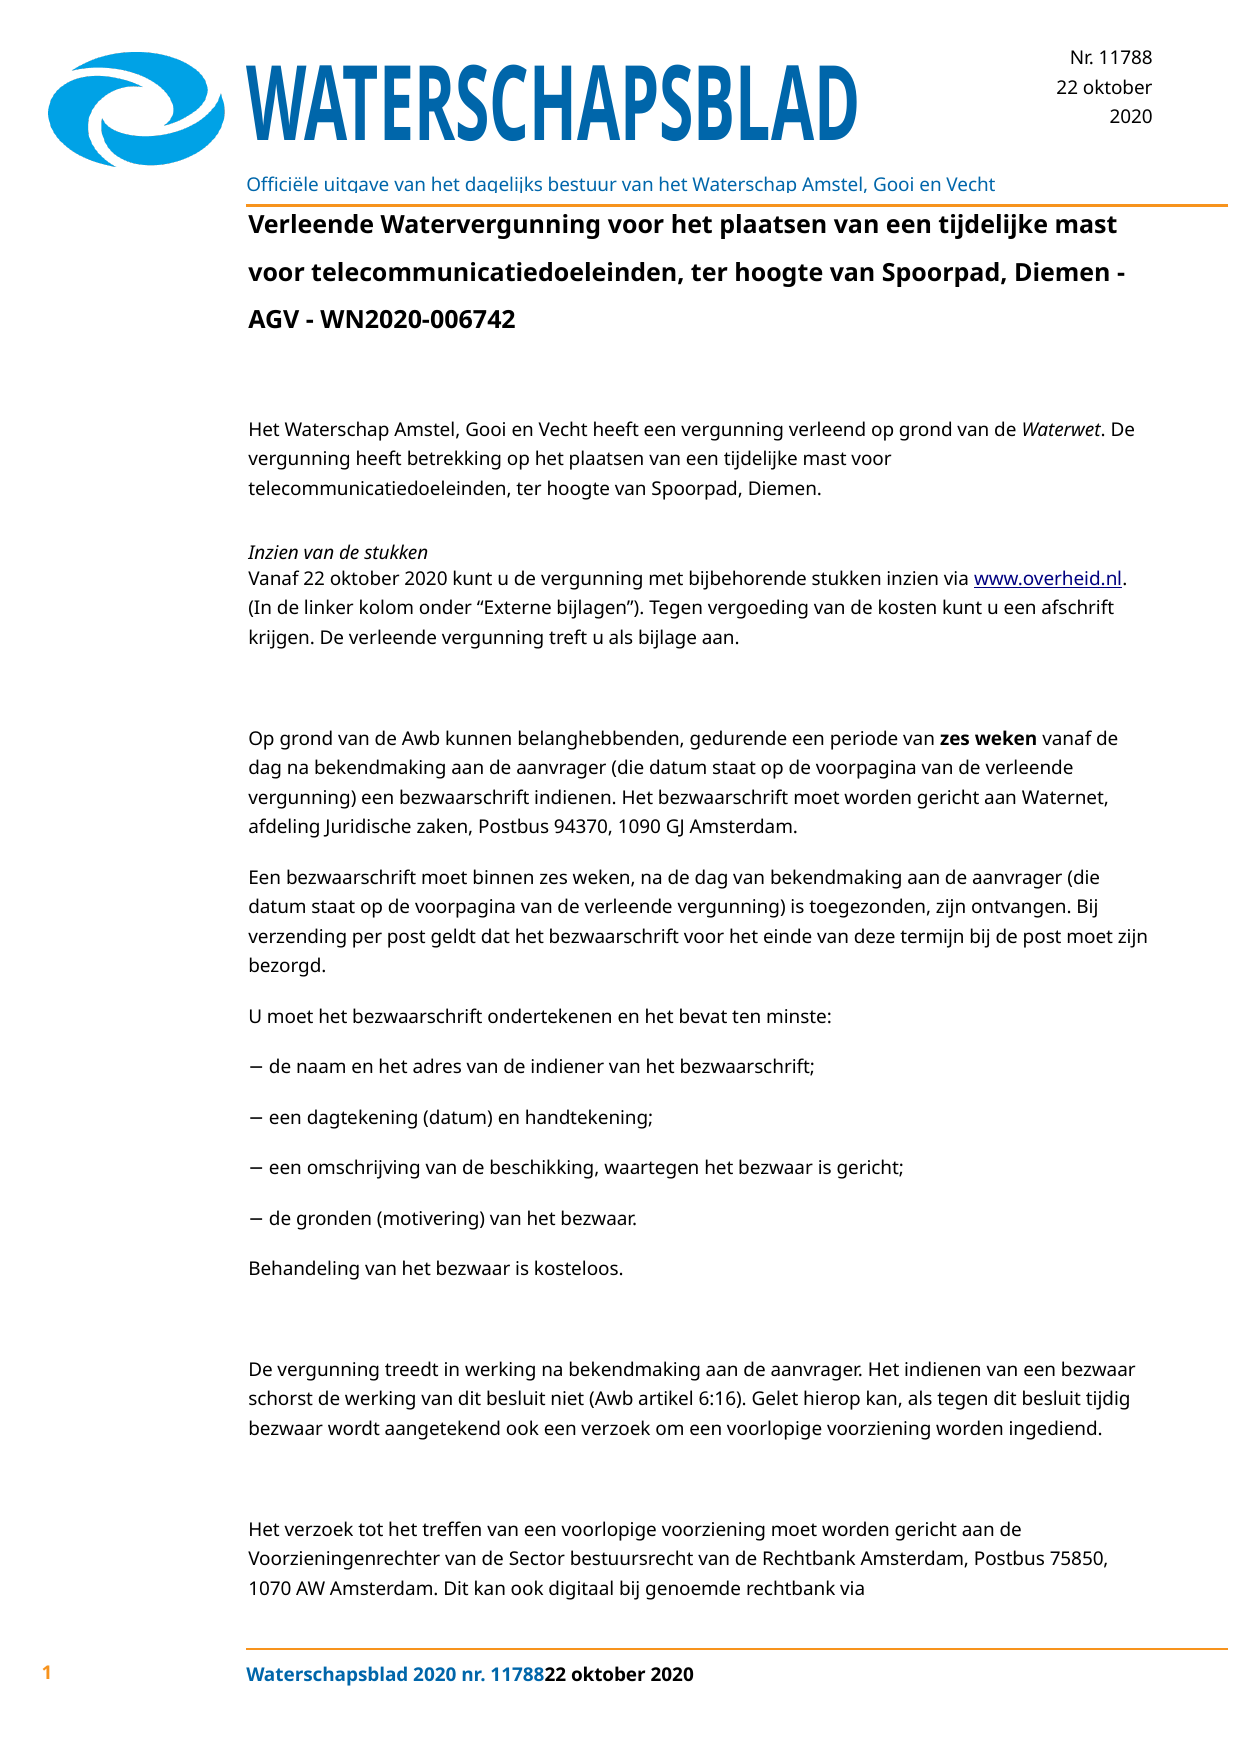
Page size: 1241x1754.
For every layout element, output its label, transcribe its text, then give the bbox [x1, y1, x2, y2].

text Inzien van de stukken [248, 539, 1152, 565]
text Een bezwaarschrift moet binnen zes weken, na de dag van bekendmaking aan de aanvrager (die datum staat op de voorpagina van de verleende vergunning) is toegezonden, zijn ontvangen. Bij verzending per post geldt dat het bezwaarschrift voor het einde van deze termijn bij de post moet zijn bezorgd. [248, 864, 1152, 978]
text De vergunning treedt in werking na bekendmaking aan de aanvrager. Het indienen van een bezwaar schorst de werking van dit besluit niet (Awb artikel 6:16). Gelet hierop kan, als tegen dit besluit tijdig bezwaar wordt aangetekend ook een verzoek om een voorlopige voorziening worden ingediend. [248, 1356, 1152, 1441]
text Het verzoek tot het treffen van een voorlopige voorziening moet worden gericht aan de Voorzieningenrechter van de Sector bestuursrecht van de Rechtbank Amsterdam, Postbus 75850, 1070 AW Amsterdam. Dit kan ook digitaal bij genoemde rechtbank via [248, 1516, 1152, 1601]
text − de gronden (motivering) van het bezwaar. [248, 1205, 1152, 1231]
text − een dagtekening (datum) en handtekening; [248, 1104, 1152, 1130]
text Het Waterschap Amstel, Gooi en Vecht heeft een vergunning verleend op grond van de Waterwet. De vergunning heeft betrekking op het plaatsen van een tijdelijke mast voor telecommunicatiedoeleinden, ter hoogte van Spoorpad, Diemen. [248, 416, 1152, 501]
text Op grond van de Awb kunnen belanghebbenden, gedurende een periode van zes weken vanaf de dag na bekendmaking aan de aanvrager (die datum staat op de voorpagina van de verleende vergunning) een bezwaarschrift indienen. Het bezwaarschrift moet worden gericht aan Waternet, afdeling Juridische zaken, Postbus 94370, 1090 GJ Amsterdam. [248, 725, 1152, 839]
picture [41, 47, 231, 172]
text Verleende Watervergunning voor het plaatsen van een tijdelijke mast voor telecommunicatiedoeleinden, ter hoogte van Spoorpad, Diemen - AGV - WN2020-006742 [248, 207, 1152, 336]
text Behandeling van het bezwaar is kosteloos. [248, 1255, 1152, 1281]
text Vanaf 22 oktober 2020 kunt u de vergunning met bijbehorende stukken inzien via www.overheid.nl. (In de linker kolom onder “Externe bijlagen”). Tegen vergoeding van de kosten kunt u een afschrift krijgen. De verleende vergunning treft u als bijlage aan. [248, 565, 1152, 650]
text U moet het bezwaarschrift ondertekenen en het bevat ten minste: [248, 1003, 1152, 1029]
text − een omschrijving van de beschikking, waartegen het bezwaar is gericht; [248, 1154, 1152, 1180]
text − de naam en het adres van de indiener van het bezwaarschrift; [248, 1053, 1152, 1079]
